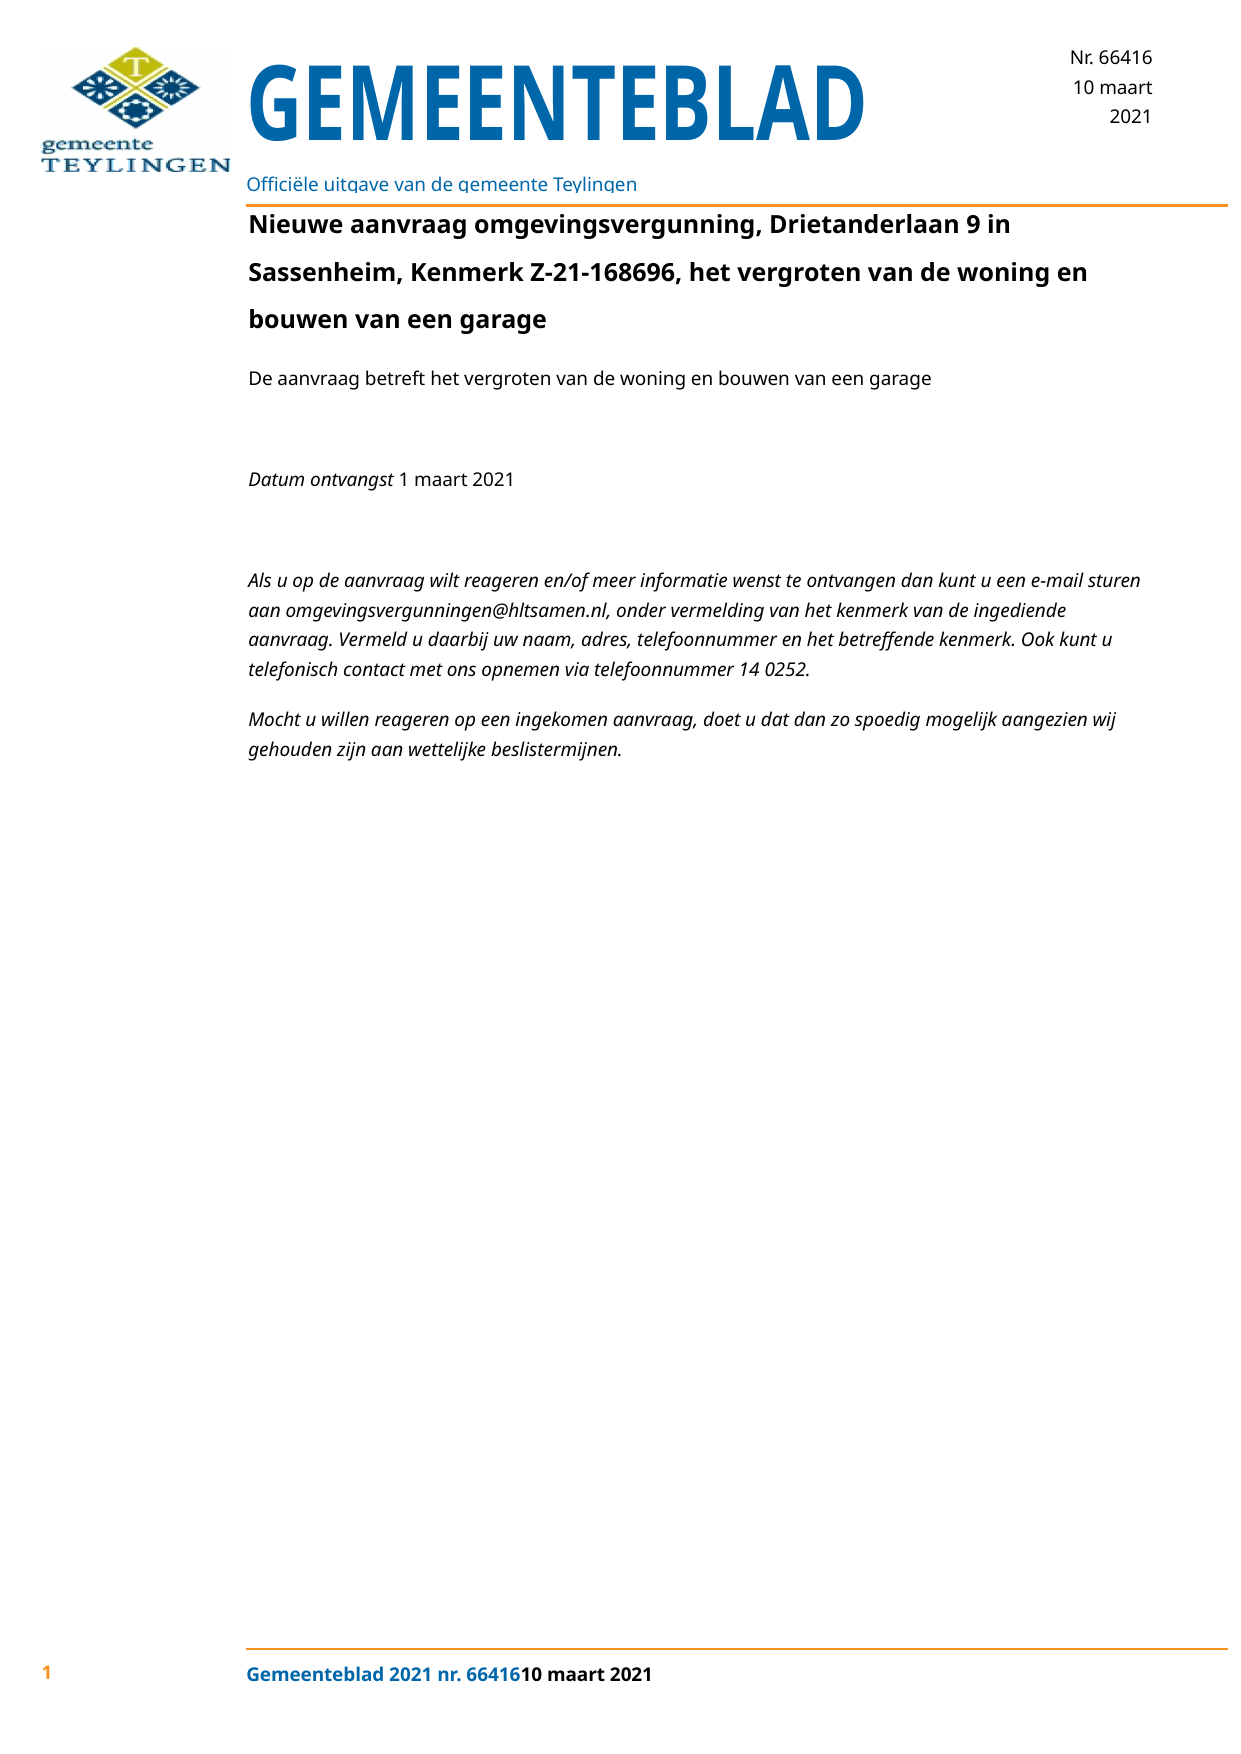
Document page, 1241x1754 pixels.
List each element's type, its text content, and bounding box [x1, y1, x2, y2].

text Mocht u willen reageren op een ingekomen aanvraag, doet u dat dan zo spoedig mogelijk aangezien wij gehouden zijn aan wettelijke beslistermijnen. [248, 706, 1152, 762]
text Als u op de aanvraag wilt reageren en/of meer informatie wenst te ontvangen dan kunt u een e-mail sturen aan omgevingsvergunningen@hltsamen.nl, onder vermelding van het kenmerk van de ingediende aanvraag. Vermeld u daarbij uw naam, adres, telefoonnummer en het betreffende kenmerk. Ook kunt u telefonisch contact met ons opnemen via telefoonnummer 14 0252. [248, 567, 1152, 682]
text Datum ontvangst 1 maart 2021 [248, 466, 1152, 492]
text Nieuwe aanvraag omgevingsvergunning, Drietanderlaan 9 in Sassenheim, Kenmerk Z-21-168696, het vergroten van de woning en bouwen van een garage [248, 207, 1152, 336]
picture [41, 47, 231, 172]
text De aanvraag betreft het vergroten van de woning en bouwen van een garage [248, 366, 1152, 391]
